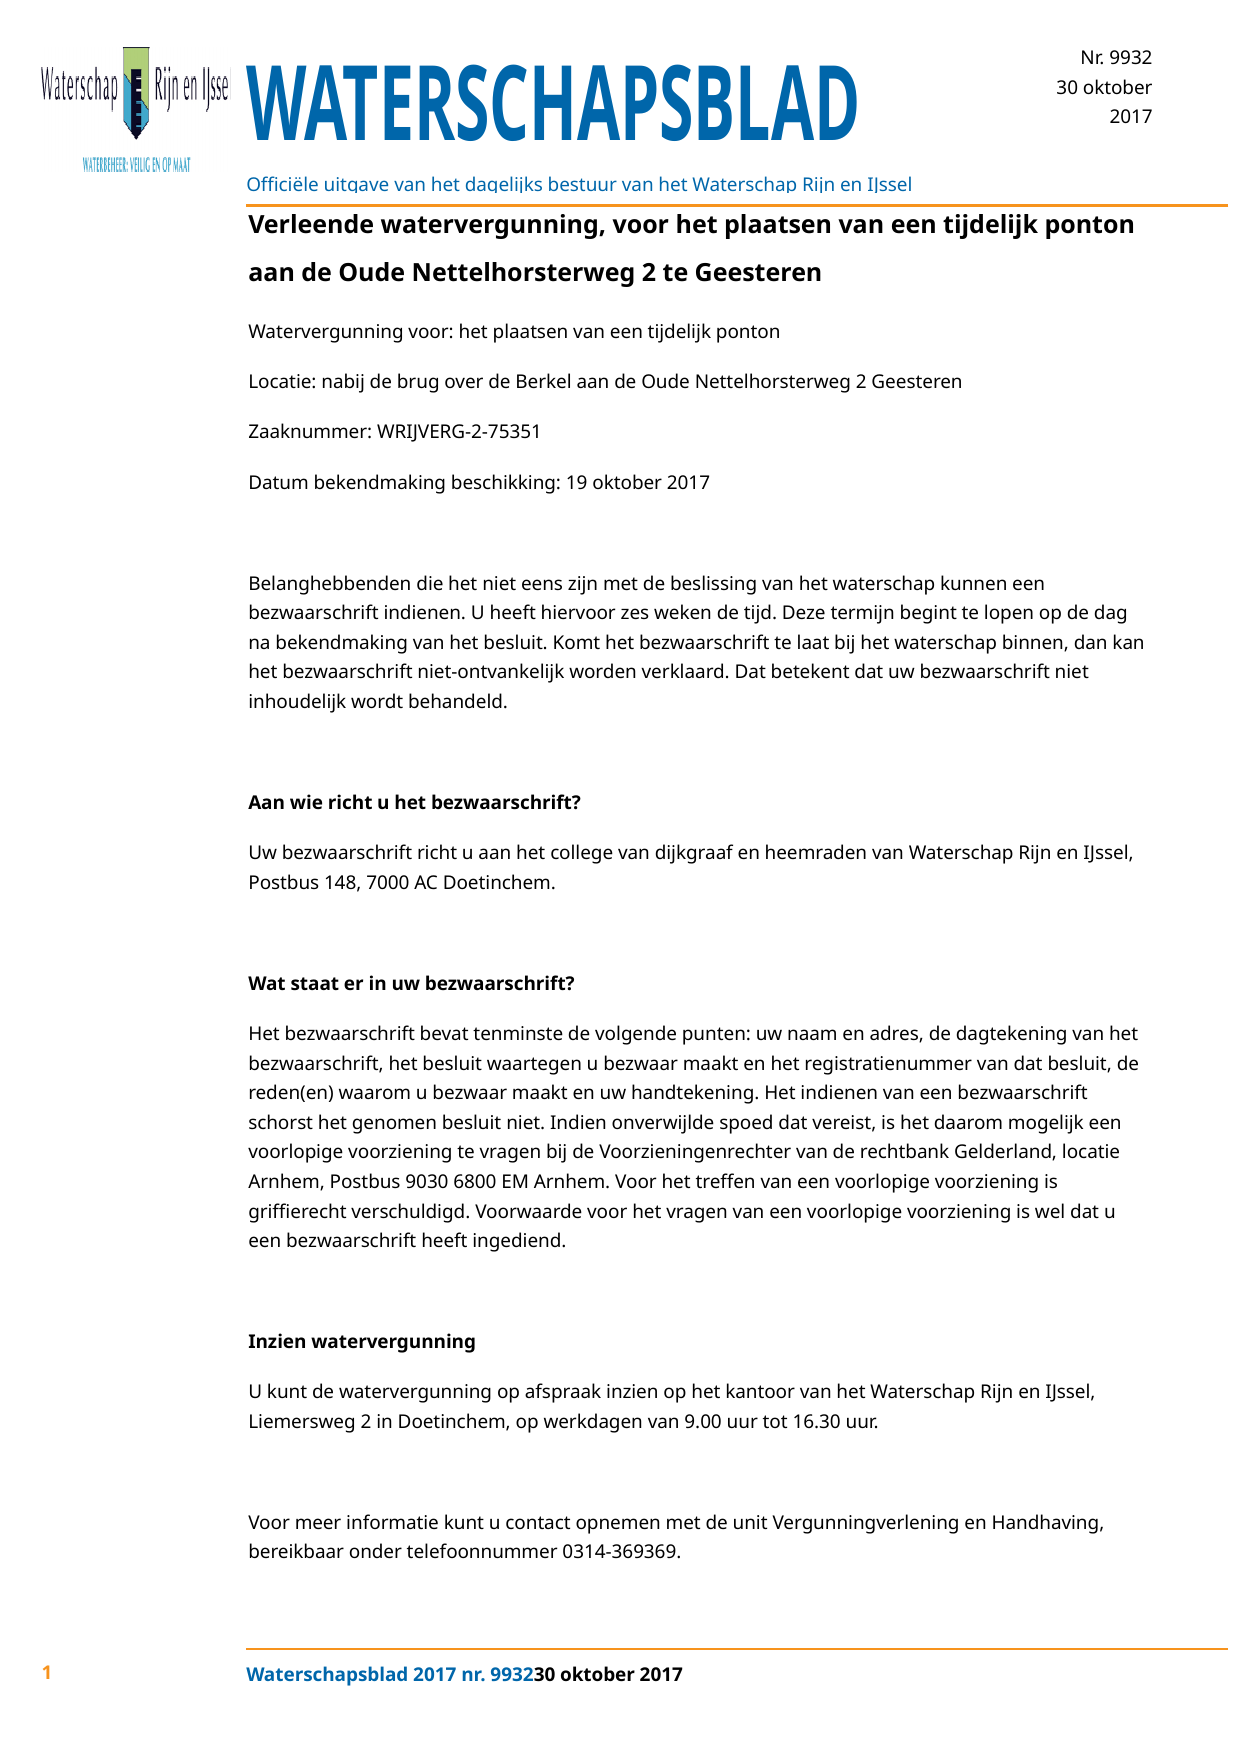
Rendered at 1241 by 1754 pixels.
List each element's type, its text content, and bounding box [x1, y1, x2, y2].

picture [41, 47, 231, 172]
text Voor meer informatie kunt u contact opnemen met de unit Vergunningverlening en Handhaving, bereikbaar onder telefoonnummer 0314-369369. [248, 1509, 1152, 1564]
text Belanghebbenden die het niet eens zijn met de beslissing van het waterschap kunnen een bezwaarschrift indienen. U heeft hiervoor zes weken de tijd. Deze termijn begint te lopen op de dag na bekendmaking van het besluit. Komt het bezwaarschrift te laat bij het waterschap binnen, dan kan het bezwaarschrift niet-ontvankelijk worden verklaard. Dat betekent dat uw bezwaarschrift niet inhoudelijk wordt behandeld. [248, 570, 1152, 714]
text Wat staat er in uw bezwaarschrift? [248, 970, 1152, 996]
text Locatie: nabij de brug over de Berkel aan de Oude Nettelhorsterweg 2 Geesteren [248, 368, 1152, 394]
text Zaaknummer: WRIJVERG-2-75351 [248, 419, 1152, 444]
text U kunt de watervergunning op afspraak inzien op het kantoor van het Waterschap Rijn en IJssel, Liemersweg 2 in Doetinchem, op werkdagen van 9.00 uur tot 16.30 uur. [248, 1379, 1152, 1434]
text Aan wie richt u het bezwaarschrift? [248, 789, 1152, 815]
text Watervergunning voor: het plaatsen van een tijdelijk ponton [248, 318, 1152, 344]
text Verleende watervergunning, voor het plaatsen van een tijdelijk ponton aan de Oude Nettelhorsterweg 2 te Geesteren [248, 207, 1152, 288]
text Inzien watervergunning [248, 1328, 1152, 1354]
text Het bezwaarschrift bevat tenminste de volgende punten: uw naam en adres, de dagtekening van het bezwaarschrift, het besluit waartegen u bezwaar maakt en het registratienummer van dat besluit, de reden(en) waarom u bezwaar maakt en uw handtekening. Het indienen van een bezwaarschrift schorst het genomen besluit niet. Indien onverwijlde spoed dat vereist, is het daarom mogelijk een voorlopige voorziening te vragen bij de Voorzieningenrechter van de rechtbank Gelderland, locatie Arnhem, Postbus 9030 6800 EM Arnhem. Voor het treffen van een voorlopige voorziening is griffierecht verschuldigd. Voorwaarde voor het vragen van een voorlopige voorziening is wel dat u een bezwaarschrift heeft ingediend. [248, 1020, 1152, 1253]
text Uw bezwaarschrift richt u aan het college van dijkgraaf en heemraden van Waterschap Rijn en IJssel, Postbus 148, 7000 AC Doetinchem. [248, 839, 1152, 895]
text Datum bekendmaking beschikking: 19 oktober 2017 [248, 469, 1152, 495]
